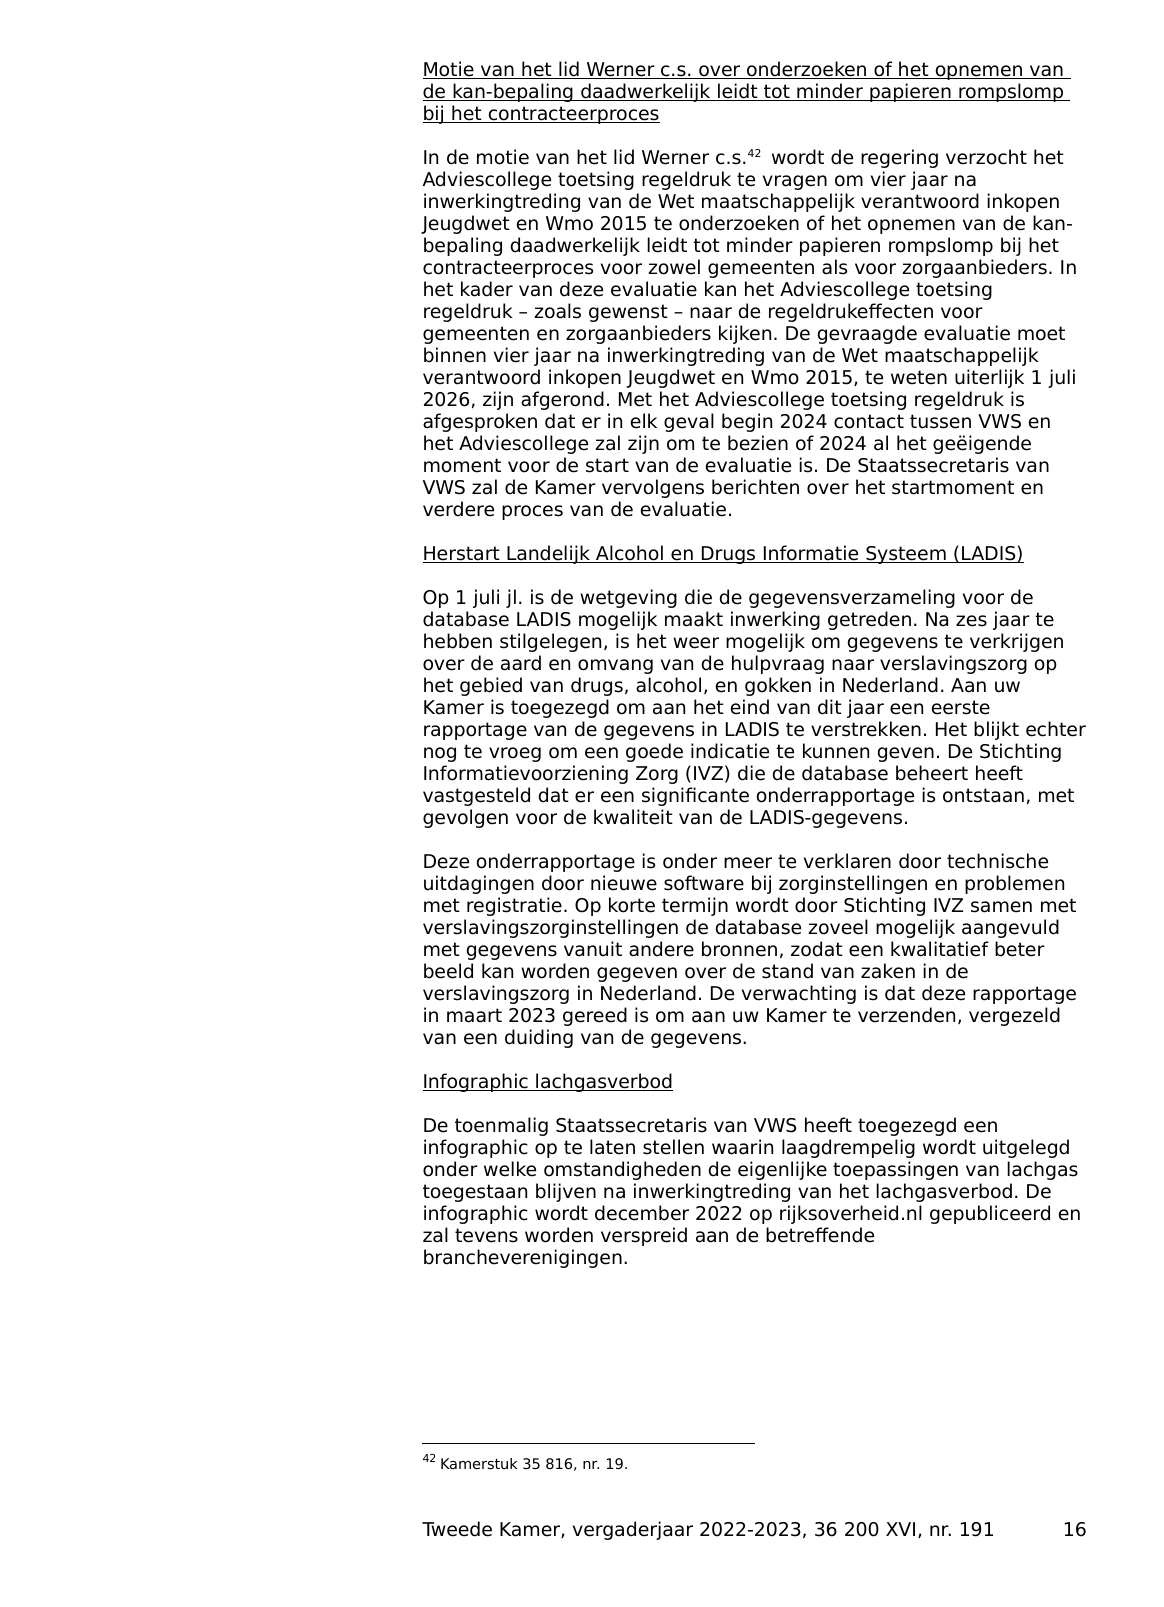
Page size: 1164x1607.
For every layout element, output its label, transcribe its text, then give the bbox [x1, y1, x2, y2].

text De toenmalig Staatssecretaris van VWS heeft toegezegd een infographic op te laten stellen waarin laagdrempelig wordt uitgelegd onder welke omstandigheden de eigenlijke toepassingen van lachgas toegestaan blijven na inwerkingtreding van het lachgasverbod. De infographic wordt december 2022 op rijksoverheid.nl gepubliceerd en zal tevens worden verspreid aan de betreffende brancheverenigingen. [422, 1115, 1087, 1269]
text Kamerstuk 35 816, nr. 19. [422, 1452, 1087, 1474]
text In de motie van het lid Werner c.s. wordt de regering verzocht het Adviescollege toetsing regeldruk te vragen om vier jaar na inwerkingtreding van de Wet maatschappelijk verantwoord inkopen Jeugdwet en Wmo 2015 te onderzoeken of het opnemen van de kan-bepaling daadwerkelijk leidt tot minder papieren rompslomp bij het contracteerproces voor zowel gemeenten als voor zorgaanbieders. In het kader van deze evaluatie kan het Adviescollege toetsing regeldruk – zoals gewenst – naar de regeldrukeffecten voor gemeenten en zorgaanbieders kijken. De gevraagde evaluatie moet binnen vier jaar na inwerkingtreding van de Wet maatschappelijk verantwoord inkopen Jeugdwet en Wmo 2015, te weten uiterlijk 1 juli 2026, zijn afgerond. Met het Adviescollege toetsing regeldruk is afgesproken dat er in elk geval begin 2024 contact tussen VWS en het Adviescollege zal zijn om te bezien of 2024 al het geëigende moment voor de start van de evaluatie is. De Staatssecretaris van VWS zal de Kamer vervolgens berichten over het startmoment en verdere proces van de evaluatie. [422, 147, 1087, 521]
subtitle Motie van het lid Werner c.s. over onderzoeken of het opnemen van de kan-bepaling daadwerkelijk leidt tot minder papieren rompslomp bij het contracteerproces [422, 59, 1087, 125]
text Deze onderrapportage is onder meer te verklaren door technische uitdagingen door nieuwe software bij zorginstellingen en problemen met registratie. Op korte termijn wordt door Stichting IVZ samen met verslavingszorginstellingen de database zoveel mogelijk aangevuld met gegevens vanuit andere bronnen, zodat een kwalitatief beter beeld kan worden gegeven over de stand van zaken in de verslavingszorg in Nederland. De verwachting is dat deze rapportage in maart 2023 gereed is om aan uw Kamer te verzenden, vergezeld van een duiding van de gegevens. [422, 851, 1087, 1049]
subtitle Herstart Landelijk Alcohol en Drugs Informatie Systeem (LADIS) [422, 543, 1087, 565]
text Op 1 juli jl. is de wetgeving die de gegevensverzameling voor de database LADIS mogelijk maakt inwerking getreden. Na zes jaar te hebben stilgelegen, is het weer mogelijk om gegevens te verkrijgen over de aard en omvang van de hulpvraag naar verslavingszorg op het gebied van drugs, alcohol, en gokken in Nederland. Aan uw Kamer is toegezegd om aan het eind van dit jaar een eerste rapportage van de gegevens in LADIS te verstrekken. Het blijkt echter nog te vroeg om een goede indicatie te kunnen geven. De Stichting Informatievoorziening Zorg (IVZ) die de database beheert heeft vastgesteld dat er een significante onderrapportage is ontstaan, met gevolgen voor de kwaliteit van de LADIS-gegevens. [422, 587, 1087, 829]
subtitle Infographic lachgasverbod [422, 1071, 1087, 1093]
